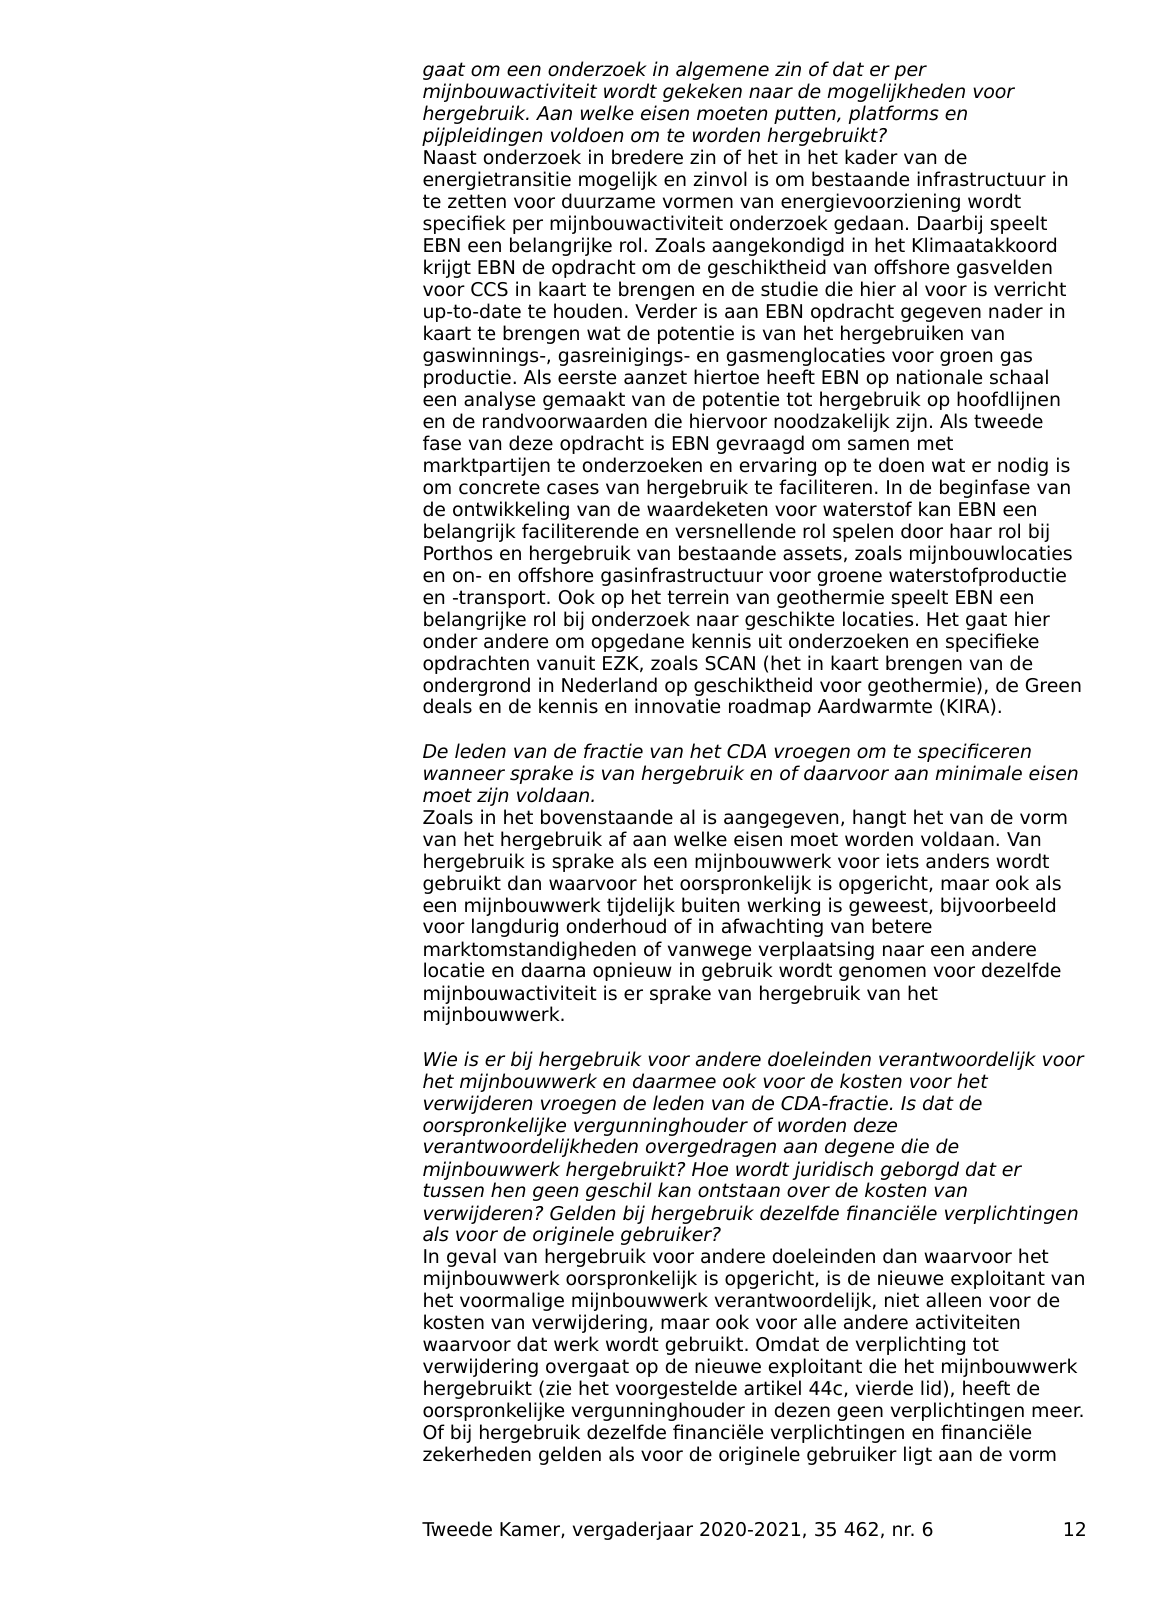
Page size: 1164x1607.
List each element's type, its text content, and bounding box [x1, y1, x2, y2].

text Wie is er bij hergebruik voor andere doeleinden verantwoordelijk voor het mijnbouwwerk en daarmee ook voor de kosten voor het verwijderen vroegen de leden van de CDA-fractie. Is dat de oorspronkelijke vergunninghouder of worden deze verantwoordelijkheden overgedragen aan degene die de mijnbouwwerk hergebruikt? Hoe wordt juridisch geborgd dat er tussen hen geen geschil kan ontstaan over de kosten van verwijderen? Gelden bij hergebruik dezelfde financiële verplichtingen als voor de originele gebruiker? [422, 1048, 1087, 1246]
text Zoals in het bovenstaande al is aangegeven, hangt het van de vorm van het hergebruik af aan welke eisen moet worden voldaan. Van hergebruik is sprake als een mijnbouwwerk voor iets anders wordt gebruikt dan waarvoor het oorspronkelijk is opgericht, maar ook als een mijnbouwwerk tijdelijk buiten werking is geweest, bijvoorbeeld voor langdurig onderhoud of in afwachting van betere marktomstandigheden of vanwege verplaatsing naar een andere locatie en daarna opnieuw in gebruik wordt genomen voor dezelfde mijnbouwactiviteit is er sprake van hergebruik van het mijnbouwwerk. [422, 807, 1087, 1026]
text In geval van hergebruik voor andere doeleinden dan waarvoor het mijnbouwwerk oorspronkelijk is opgericht, is de nieuwe exploitant van het voormalige mijnbouwwerk verantwoordelijk, niet alleen voor de kosten van verwijdering, maar ook voor alle andere activiteiten waarvoor dat werk wordt gebruikt. Omdat de verplichting tot verwijdering overgaat op de nieuwe exploitant die het mijnbouwwerk hergebruikt (zie het voorgestelde artikel 44c, vierde lid), heeft de oorspronkelijke vergunninghouder in dezen geen verplichtingen meer. Of bij hergebruik dezelfde financiële verplichtingen en financiële zekerheden gelden als voor de originele gebruiker ligt aan de vorm [422, 1246, 1087, 1466]
text gaat om een onderzoek in algemene zin of dat er per mijnbouwactiviteit wordt gekeken naar de mogelijkheden voor hergebruik. Aan welke eisen moeten putten, platforms en pijpleidingen voldoen om te worden hergebruikt? [422, 59, 1087, 147]
text Naast onderzoek in bredere zin of het in het kader van de energietransitie mogelijk en zinvol is om bestaande infrastructuur in te zetten voor duurzame vormen van energievoorziening wordt specifiek per mijnbouwactiviteit onderzoek gedaan. Daarbij speelt EBN een belangrijke rol. Zoals aangekondigd in het Klimaatakkoord krijgt EBN de opdracht om de geschiktheid van offshore gasvelden voor CCS in kaart te brengen en de studie die hier al voor is verricht up-to-date te houden. Verder is aan EBN opdracht gegeven nader in kaart te brengen wat de potentie is van het hergebruiken van gaswinnings-, gasreinigings- en gasmenglocaties voor groen gas productie. Als eerste aanzet hiertoe heeft EBN op nationale schaal een analyse gemaakt van de potentie tot hergebruik op hoofdlijnen en de randvoorwaarden die hiervoor noodzakelijk zijn. Als tweede fase van deze opdracht is EBN gevraagd om samen met marktpartijen te onderzoeken en ervaring op te doen wat er nodig is om concrete cases van hergebruik te faciliteren. In de beginfase van de ontwikkeling van de waardeketen voor waterstof kan EBN een belangrijk faciliterende en versnellende rol spelen door haar rol bij Porthos en hergebruik van bestaande assets, zoals mijnbouwlocaties en on- en offshore gasinfrastructuur voor groene waterstofproductie en -transport. Ook op het terrein van geothermie speelt EBN een belangrijke rol bij onderzoek naar geschikte locaties. Het gaat hier onder andere om opgedane kennis uit onderzoeken en specifieke opdrachten vanuit EZK, zoals SCAN (het in kaart brengen van de ondergrond in Nederland op geschiktheid voor geothermie), de Green deals en de kennis en innovatie roadmap Aardwarmte (KIRA). [422, 147, 1087, 718]
text De leden van de fractie van het CDA vroegen om te specificeren wanneer sprake is van hergebruik en of daarvoor aan minimale eisen moet zijn voldaan. [422, 741, 1087, 807]
